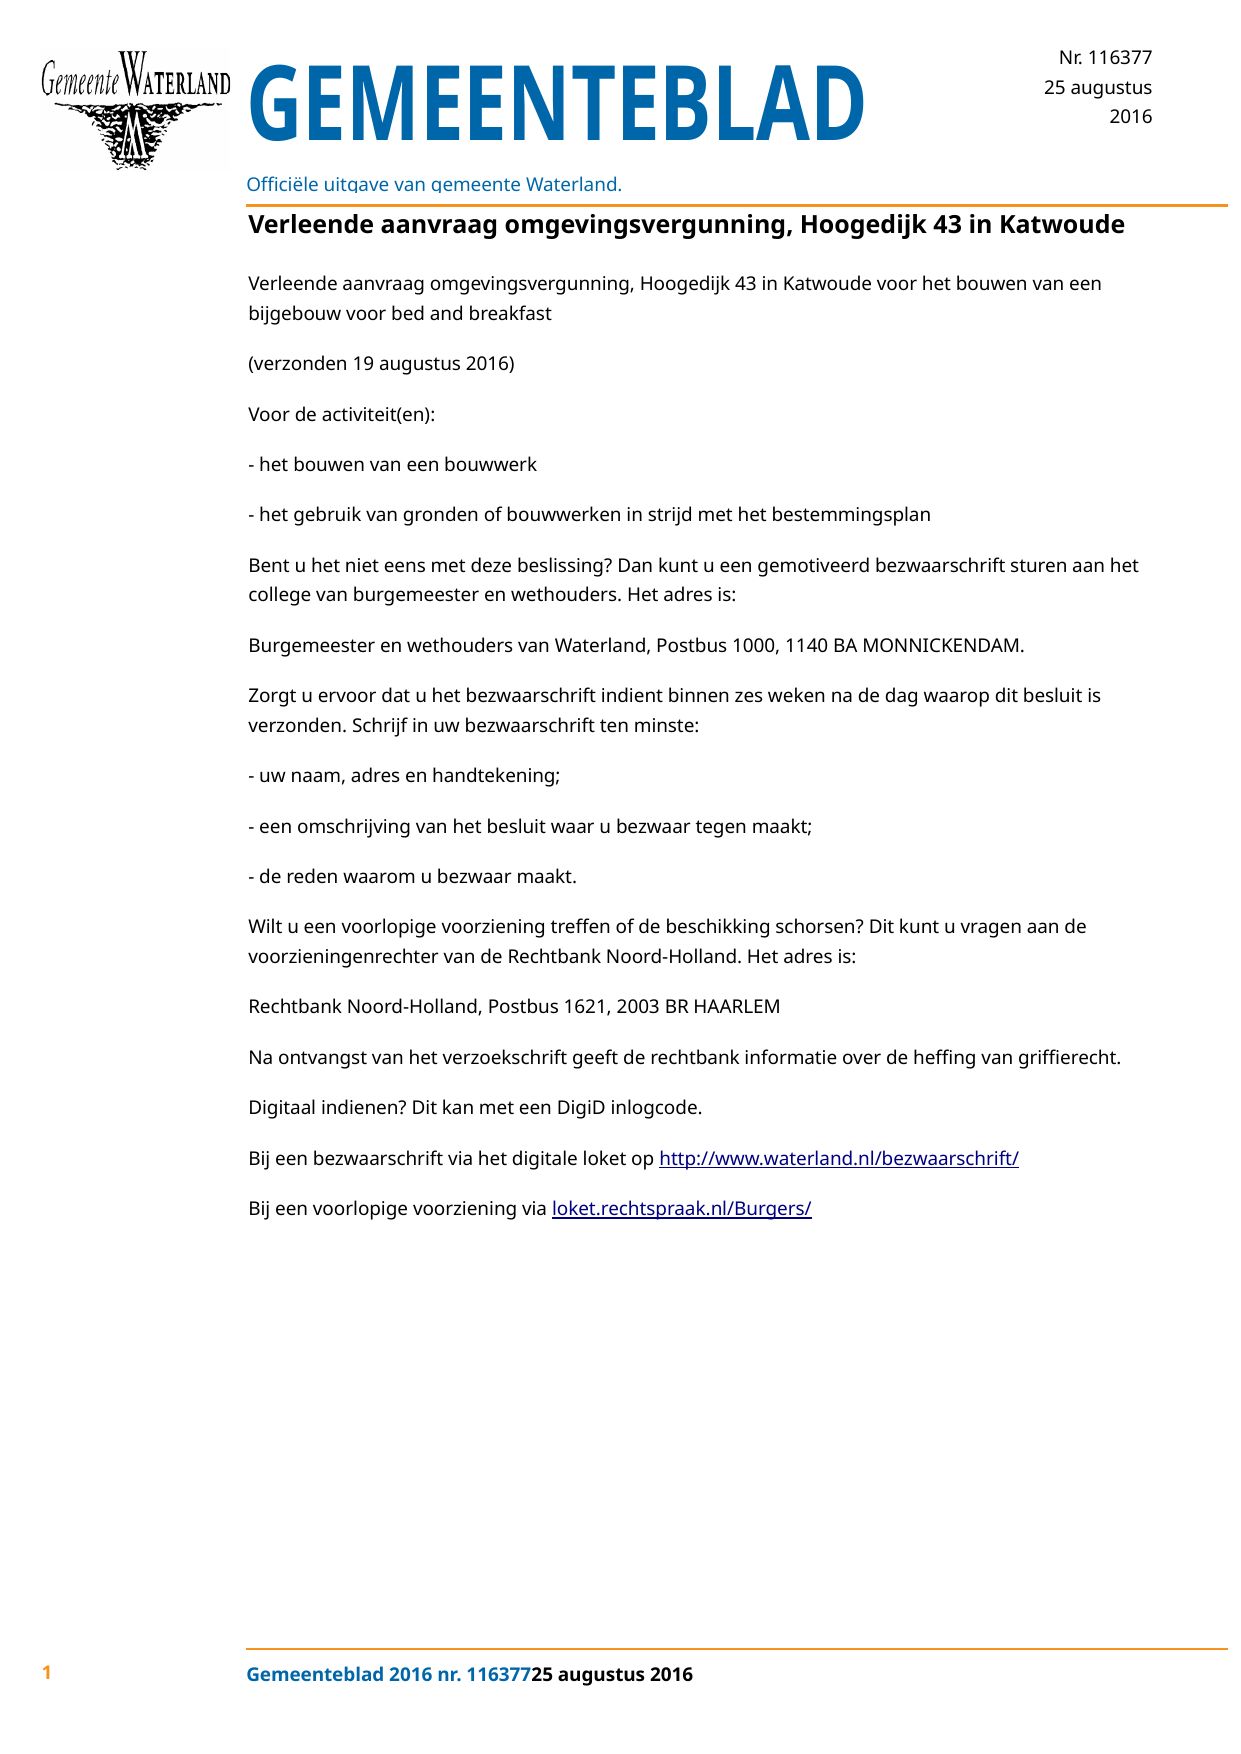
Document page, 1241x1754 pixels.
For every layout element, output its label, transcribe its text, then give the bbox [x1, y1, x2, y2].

text Voor de activiteit(en): [248, 401, 1152, 426]
text Verleende aanvraag omgevingsvergunning, Hoogedijk 43 in Katwoude [248, 207, 1152, 241]
text - het gebruik van gronden of bouwwerken in strijd met het bestemmingsplan [248, 502, 1152, 527]
text - uw naam, adres en handtekening; [248, 762, 1152, 788]
text Verleende aanvraag omgevingsvergunning, Hoogedijk 43 in Katwoude voor het bouwen van een bijgebouw voor bed and breakfast [248, 270, 1152, 326]
text Bij een voorlopige voorziening via loket.rechtspraak.nl/Burgers/ [248, 1195, 1152, 1221]
text Bent u het niet eens met deze beslissing? Dan kunt u een gemotiveerd bezwaarschrift sturen aan het college van burgemeester en wethouders. Het adres is: [248, 552, 1152, 607]
text - het bouwen van een bouwwerk [248, 451, 1152, 477]
text Burgemeester en wethouders van Waterland, Postbus 1000, 1140 BA MONNICKENDAM. [248, 632, 1152, 658]
text (verzonden 19 augustus 2016) [248, 350, 1152, 376]
text - de reden waarom u bezwaar maakt. [248, 863, 1152, 889]
text - een omschrijving van het besluit waar u bezwaar tegen maakt; [248, 813, 1152, 838]
text Rechtbank Noord-Holland, Postbus 1621, 2003 BR HAARLEM [248, 994, 1152, 1019]
text Zorgt u ervoor dat u het bezwaarschrift indient binnen zes weken na de dag waarop dit besluit is verzonden. Schrijf in uw bezwaarschrift ten minste: [248, 682, 1152, 738]
text Na ontvangst van het verzoekschrift geeft de rechtbank informatie over de heffing van griffierecht. [248, 1044, 1152, 1070]
text Digitaal indienen? Dit kan met een DigiD inlogcode. [248, 1094, 1152, 1120]
text Wilt u een voorlopige voorziening treffen of de beschikking schorsen? Dit kunt u vragen aan de voorzieningenrechter van de Rechtbank Noord-Holland. Het adres is: [248, 914, 1152, 969]
text Bij een bezwaarschrift via het digitale loket op http://www.waterland.nl/bezwaarschrift/ [248, 1145, 1152, 1171]
picture [41, 47, 231, 172]
